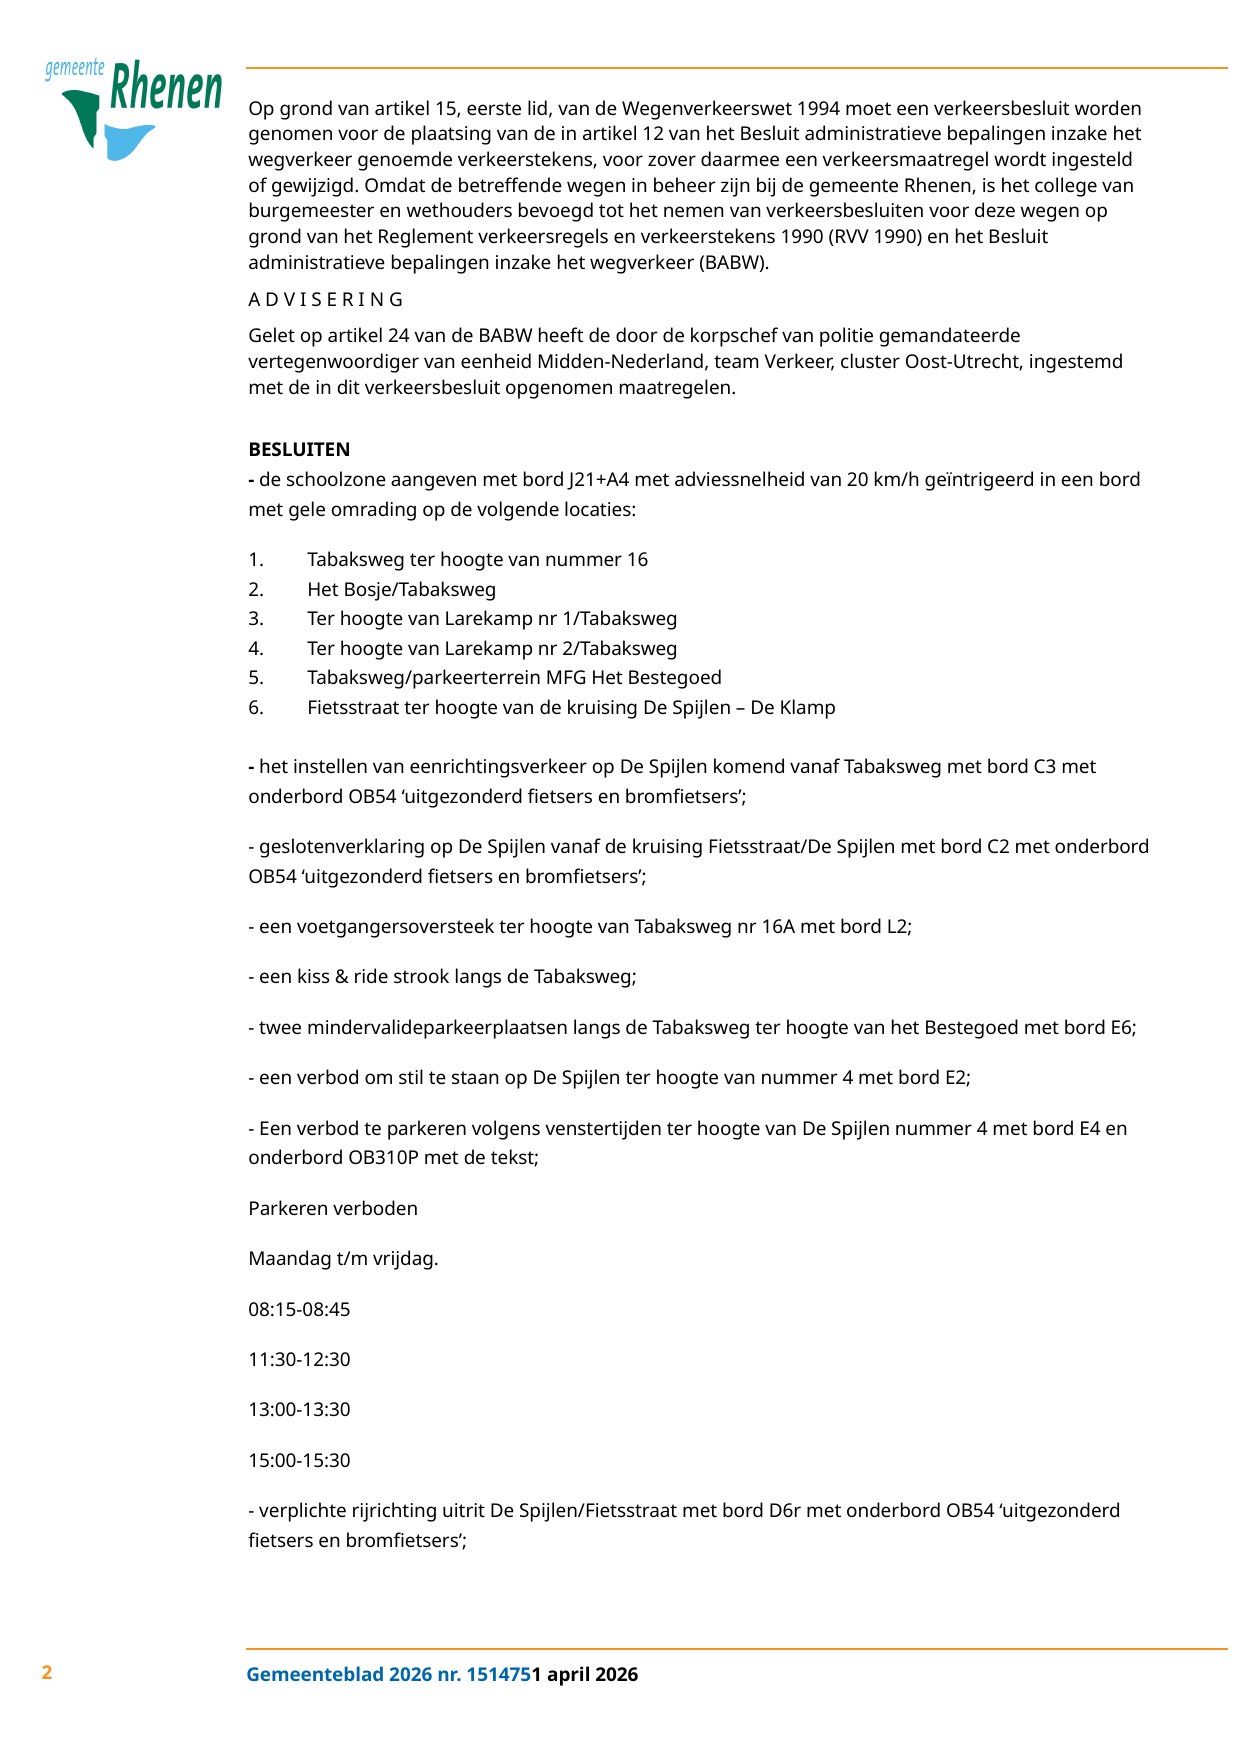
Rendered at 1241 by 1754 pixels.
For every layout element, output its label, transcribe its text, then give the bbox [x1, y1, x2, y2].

list Ter hoogte van Larekamp nr 2/Tabaksweg [248, 635, 1152, 661]
list Fietsstraat ter hoogte van de kruising De Spijlen – De Klamp [248, 694, 1152, 720]
text Parkeren verboden [248, 1195, 1152, 1221]
text - een verbod om stil te staan op De Spijlen ter hoogte van nummer 4 met bord E2; [248, 1064, 1152, 1090]
text - geslotenverklaring op De Spijlen vanaf de kruising Fietsstraat/De Spijlen met bord C2 met onderbord OB54 ‘uitgezonderd fietsers en bromfietsers’; [248, 833, 1152, 889]
text Maandag t/m vrijdag. [248, 1245, 1152, 1271]
text A D V I S E R I N G [248, 286, 1152, 312]
text - verplichte rijrichting uitrit De Spijlen/Fietsstraat met bord D6r met onderbord OB54 ‘uitgezonderd fietsers en bromfietsers’; [248, 1497, 1152, 1553]
text - een voetgangersoversteek ter hoogte van Tabaksweg nr 16A met bord L2; [248, 913, 1152, 939]
text - Een verbod te parkeren volgens venstertijden ter hoogte van De Spijlen nummer 4 met bord E4 en onderbord OB310P met de tekst; [248, 1115, 1152, 1170]
text - de schoolzone aangeven met bord J21+A4 met adviessnelheid van 20 km/h geïntrigeerd in een bord met gele omrading op de volgende locaties: [248, 466, 1152, 522]
text - een kiss & ride strook langs de Tabaksweg; [248, 964, 1152, 989]
list Ter hoogte van Larekamp nr 1/Tabaksweg [248, 605, 1152, 631]
list Tabaksweg ter hoogte van nummer 16 [248, 546, 1152, 572]
text Gelet op artikel 24 van de BABW heeft de door de korpschef van politie gemandateerde vertegenwoordiger van eenheid Midden-Nederland, team Verkeer, cluster Oost-Utrecht, ingestemd met de in dit verkeersbesluit opgenomen maatregelen. [248, 322, 1152, 400]
picture [41, 47, 231, 172]
list Tabaksweg/parkeerterrein MFG Het Bestegoed [248, 664, 1152, 690]
list Het Bosje/Tabaksweg [248, 576, 1152, 602]
text BESLUITEN [248, 437, 1152, 462]
text - het instellen van eenrichtingsverkeer op De Spijlen komend vanaf Tabaksweg met bord C3 met onderbord OB54 ‘uitgezonderd fietsers en bromfietsers’; [248, 753, 1152, 809]
text 13:00-13:30 [248, 1397, 1152, 1422]
text Op grond van artikel 15, eerste lid, van de Wegenverkeerswet 1994 moet een verkeersbesluit worden genomen voor de plaatsing van de in artikel 12 van het Besluit administratieve bepalingen inzake het wegverkeer genoemde verkeerstekens, voor zover daarmee een verkeersmaatregel wordt ingesteld of gewijzigd. Omdat de betreffende wegen in beheer zijn bij de gemeente Rhenen, is het college van burgemeester en wethouders bevoegd tot het nemen van verkeersbesluiten voor deze wegen op grond van het Reglement verkeersregels en verkeerstekens 1990 (RVV 1990) en het Besluit administratieve bepalingen inzake het wegverkeer (BABW). [248, 95, 1152, 275]
text 15:00-15:30 [248, 1447, 1152, 1473]
text 08:15-08:45 [248, 1296, 1152, 1322]
text 11:30-12:30 [248, 1346, 1152, 1372]
text - twee mindervalideparkeerplaatsen langs de Tabaksweg ter hoogte van het Bestegoed met bord E6; [248, 1014, 1152, 1040]
